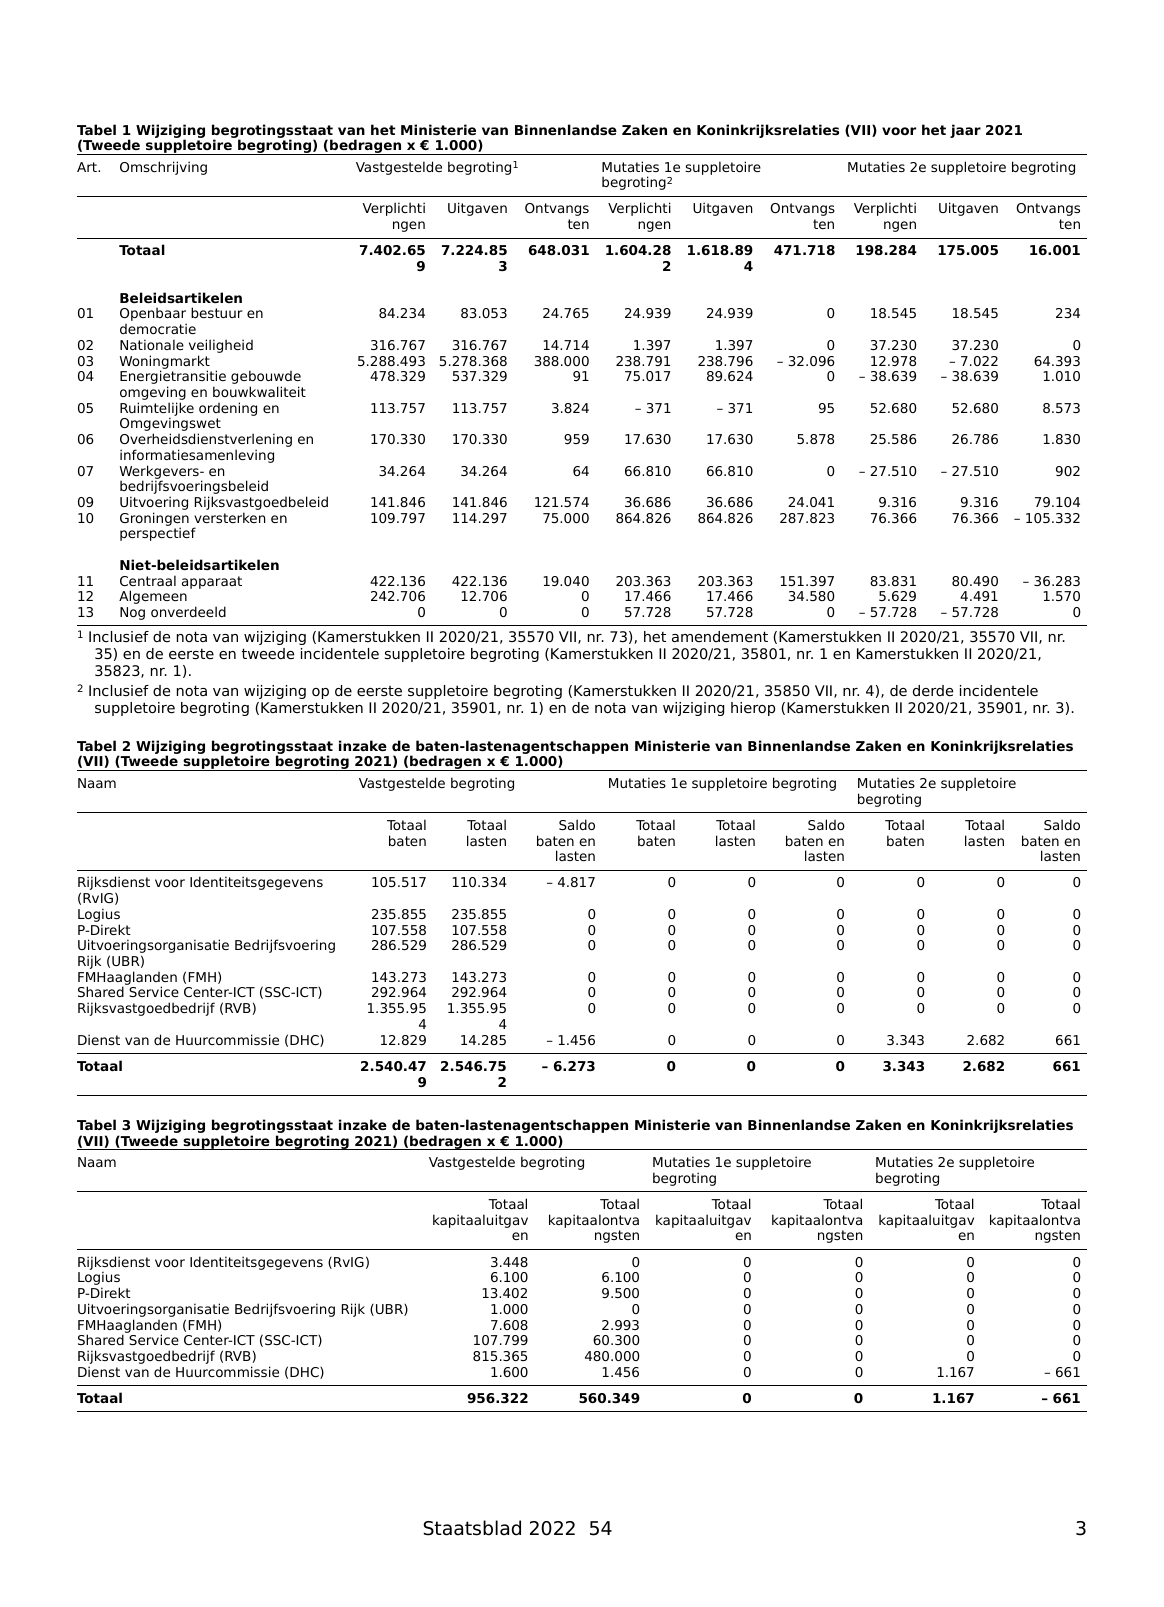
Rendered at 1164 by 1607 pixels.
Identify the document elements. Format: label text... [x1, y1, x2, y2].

table_cell 478.329 [350, 369, 432, 401]
table_cell FMHaaglanden (FMH) [77, 1317, 423, 1333]
table_cell 36.686 [595, 495, 677, 511]
table_cell 0 [646, 1349, 757, 1364]
table_cell 0 [646, 1250, 757, 1270]
table_cell 13.402 [423, 1286, 534, 1302]
table_cell 1 Inclusief de nota van wijziging (Kamerstukken II 2020/21, 35570 VII, nr. 73), het amendement (Kamerstukken II 2020/21, 35570 VII, nr. 35) en de eerste en tweede incidentele suppletoire begroting (Kamerstukken II 2020/21, 35801, nr. 1 en Kamerstukken II 2020/21, 35823, nr. 1). 2 Inclusief de nota van wijziging op de eerste suppletoire begroting (Kamerstukken II 2020/21, 35850 VII, nr. 4), de derde incidentele suppletoire begroting (Kamerstukken II 2020/21, 35901, nr. 1) en de nota van wijziging hierop (Kamerstukken II 2020/21, 35901, nr. 3). [77, 626, 1087, 717]
table_cell 0 [513, 938, 602, 969]
table_cell – 6.273 [513, 1054, 602, 1095]
table_cell – 38.639 [923, 369, 1004, 401]
table_cell 0 [758, 1302, 869, 1317]
table_cell 64 [514, 464, 595, 495]
table_cell 956.322 [423, 1386, 534, 1411]
table_cell P-Direkt [77, 923, 352, 938]
table_cell – 27.510 [923, 464, 1004, 495]
table_cell Mutaties 2e suppletoire begroting [841, 155, 1087, 196]
table_cell 5.878 [759, 432, 841, 463]
table_cell 76.366 [841, 511, 923, 542]
table_cell 0 [646, 1317, 757, 1333]
table_cell 66.810 [677, 464, 759, 495]
table_cell Niet-beleidsartikelen [113, 558, 350, 573]
table_cell 57.728 [677, 605, 759, 625]
table_cell [841, 558, 923, 573]
table_cell 0 [682, 923, 762, 938]
table_cell 91 [514, 369, 595, 401]
table_cell 52.680 [841, 401, 923, 432]
table_cell 83.831 [841, 574, 923, 589]
table_cell [923, 290, 1004, 306]
table_cell 959 [514, 432, 595, 463]
table_cell 0 [513, 923, 602, 938]
table_cell 52.680 [923, 401, 1004, 432]
table_cell 1.355.954 [433, 1001, 513, 1032]
table_cell 0 [981, 1286, 1087, 1302]
table_cell 2.546.752 [433, 1054, 513, 1095]
table_cell 2.682 [931, 1033, 1011, 1053]
table_cell [677, 275, 759, 290]
table_cell 6.100 [534, 1270, 646, 1286]
table_cell 0 [513, 1001, 602, 1032]
table_cell 5.278.368 [432, 353, 513, 369]
table_cell 09 [77, 495, 113, 511]
table_cell 0 [851, 1001, 931, 1032]
table_cell 292.964 [353, 985, 433, 1001]
table_cell 151.397 [759, 574, 841, 589]
table_cell 143.273 [433, 970, 513, 985]
table_cell 107.558 [433, 923, 513, 938]
table_cell Overheidsdienstverlening en informatiesamenleving [113, 432, 350, 463]
table_cell [350, 275, 432, 290]
table_cell – 27.510 [841, 464, 923, 495]
table_cell 66.810 [595, 464, 677, 495]
table_cell Nog onverdeeld [113, 605, 350, 625]
table_cell 0 [602, 1001, 682, 1032]
table_cell 04 [77, 369, 113, 401]
table_cell – 38.639 [841, 369, 923, 401]
table_cell 60.300 [534, 1333, 646, 1349]
table_cell 10 [77, 511, 113, 542]
table_cell Totaal lasten [682, 813, 762, 869]
table_cell 24.041 [759, 495, 841, 511]
table_cell 24.939 [677, 306, 759, 338]
table_cell 0 [1011, 923, 1087, 938]
table_cell 203.363 [677, 574, 759, 589]
table_cell [841, 290, 923, 306]
table_cell [1005, 542, 1087, 558]
table_cell 7.224.853 [432, 239, 513, 275]
table_cell 0 [1011, 1001, 1087, 1032]
table_cell [514, 290, 595, 306]
table_cell [1005, 290, 1087, 306]
table_cell 13 [77, 605, 113, 625]
table_cell Saldo baten en lasten [513, 813, 602, 869]
table_cell 1.167 [869, 1386, 981, 1411]
table_cell 07 [77, 464, 113, 495]
table_cell [595, 542, 677, 558]
table_cell 3.448 [423, 1250, 534, 1270]
table_cell [350, 290, 432, 306]
table_cell 2.993 [534, 1317, 646, 1333]
table_cell 0 [1005, 605, 1087, 625]
table_cell 0 [931, 1001, 1011, 1032]
table_cell 0 [762, 985, 851, 1001]
table_cell 5.288.493 [350, 353, 432, 369]
table_cell 815.365 [423, 1349, 534, 1364]
table_cell 16.001 [1005, 239, 1087, 275]
table_cell 316.767 [350, 338, 432, 353]
table_cell Art. [77, 155, 113, 196]
table_cell Totaal lasten [433, 813, 513, 869]
table_cell 0 [646, 1365, 757, 1385]
table_cell 0 [432, 605, 513, 625]
table_cell 902 [1005, 464, 1087, 495]
table_cell Totaal [77, 1054, 352, 1095]
table_cell 0 [682, 1054, 762, 1095]
table_cell Verplichtingen [350, 197, 432, 237]
table_cell [77, 197, 113, 237]
table_cell 661 [1011, 1033, 1087, 1053]
table_cell Algemeen [113, 589, 350, 605]
table_cell [923, 558, 1004, 573]
table_cell FMHaaglanden (FMH) [77, 970, 352, 985]
table_cell 0 [762, 923, 851, 938]
table_cell 75.000 [514, 511, 595, 542]
table_cell 661 [1011, 1054, 1087, 1095]
table_cell Ontvangsten [759, 197, 841, 237]
table_cell 02 [77, 338, 113, 353]
table_cell Uitgaven [432, 197, 513, 237]
table_cell Totaal kapitaaluitgaven [869, 1192, 981, 1249]
table_cell 0 [869, 1302, 981, 1317]
table_cell [1005, 275, 1087, 290]
table_cell [77, 290, 113, 306]
table_cell [514, 558, 595, 573]
table_cell 141.846 [432, 495, 513, 511]
table_cell 141.846 [350, 495, 432, 511]
table_cell 64.393 [1005, 353, 1087, 369]
table_cell Rijksdienst voor Identiteitsgegevens (RvIG) [77, 1250, 423, 1270]
table_cell [514, 542, 595, 558]
table_cell Openbaar bestuur en democratie [113, 306, 350, 338]
table_cell 34.264 [350, 464, 432, 495]
table_cell 238.796 [677, 353, 759, 369]
table_cell Vastgestelde begroting [353, 771, 602, 812]
table_cell Rijksdienst voor Identiteitsgegevens (RvIG) [77, 871, 352, 907]
table_cell 2.682 [931, 1054, 1011, 1095]
table_cell 9.316 [841, 495, 923, 511]
table_header Tabel 1 Wijziging begrotingsstaat van het Ministerie van Binnenlandse Zaken en Koninkrijksrelaties (VII) voor het jaar 2021 (Tweede suppletoire begroting) (bedragen x € 1.000) [77, 122, 1087, 154]
table_cell 1.010 [1005, 369, 1087, 401]
table_cell [77, 542, 113, 558]
table_cell 0 [981, 1333, 1087, 1349]
table_cell 121.574 [514, 495, 595, 511]
table_cell 1.570 [1005, 589, 1087, 605]
table_cell Omschrijving [113, 155, 350, 196]
table_cell 292.964 [433, 985, 513, 1001]
table_cell 560.349 [534, 1386, 646, 1411]
table_cell [841, 542, 923, 558]
table_cell Werkgevers- en bedrijfsvoeringsbeleid [113, 464, 350, 495]
table_cell 3.824 [514, 401, 595, 432]
table_cell 1.355.954 [353, 1001, 433, 1032]
table_cell Verplichtingen [841, 197, 923, 237]
table_cell 422.136 [350, 574, 432, 589]
table_cell 0 [758, 1286, 869, 1302]
table_cell – 371 [595, 401, 677, 432]
table_cell 0 [682, 907, 762, 922]
table_cell 37.230 [923, 338, 1004, 353]
table_cell 0 [762, 907, 851, 922]
table_cell [1005, 558, 1087, 573]
table_cell P-Direkt [77, 1286, 423, 1302]
table_cell 287.823 [759, 511, 841, 542]
table_cell 107.799 [423, 1333, 534, 1349]
table_cell 864.826 [595, 511, 677, 542]
table_cell 9.500 [534, 1286, 646, 1302]
table_cell 89.624 [677, 369, 759, 401]
table_cell 235.855 [353, 907, 433, 922]
table_cell 0 [1011, 938, 1087, 969]
table_cell 0 [759, 306, 841, 338]
table_cell 0 [931, 871, 1011, 907]
table_cell 113.757 [432, 401, 513, 432]
table_cell 0 [1011, 985, 1087, 1001]
table_cell 2.540.479 [353, 1054, 433, 1095]
table_cell 0 [682, 871, 762, 907]
table_cell 0 [981, 1349, 1087, 1364]
table_cell 12.978 [841, 353, 923, 369]
table_cell 0 [602, 985, 682, 1001]
table_cell 11 [77, 574, 113, 589]
table_cell 5.629 [841, 589, 923, 605]
table_cell 17.466 [677, 589, 759, 605]
table_cell 0 [513, 907, 602, 922]
table_cell 1.397 [595, 338, 677, 353]
table_cell [841, 275, 923, 290]
table_cell – 7.022 [923, 353, 1004, 369]
table_cell [350, 558, 432, 573]
table_cell – 57.728 [841, 605, 923, 625]
table_cell 0 [602, 1033, 682, 1053]
table_cell 84.234 [350, 306, 432, 338]
table_cell [113, 542, 350, 558]
table_cell 1.618.894 [677, 239, 759, 275]
table_cell 1.000 [423, 1302, 534, 1317]
table_cell 471.718 [759, 239, 841, 275]
table_cell Totaal baten [353, 813, 433, 869]
table_cell Mutaties 2e suppletoire begroting [869, 1150, 1087, 1191]
table_cell [77, 813, 352, 869]
table_cell 8.573 [1005, 401, 1087, 432]
table_cell 0 [759, 369, 841, 401]
table_cell 17.630 [595, 432, 677, 463]
table_cell [759, 542, 841, 558]
table_cell Uitvoeringsorganisatie Bedrijfsvoering Rijk (UBR) [77, 1302, 423, 1317]
table_cell Uitvoering Rijksvastgoedbeleid [113, 495, 350, 511]
table_cell Groningen versterken en perspectief [113, 511, 350, 542]
table_cell 6.100 [423, 1270, 534, 1286]
table_cell 06 [77, 432, 113, 463]
table_cell 25.586 [841, 432, 923, 463]
table_cell 0 [682, 985, 762, 1001]
table_cell Ruimtelijke ordening en Omgevingswet [113, 401, 350, 432]
table_cell [350, 542, 432, 558]
table_cell Woningmarkt [113, 353, 350, 369]
table_cell 114.297 [432, 511, 513, 542]
table_cell 37.230 [841, 338, 923, 353]
table_cell 113.757 [350, 401, 432, 432]
table_cell 422.136 [432, 574, 513, 589]
table_cell – 57.728 [923, 605, 1004, 625]
table_cell 0 [513, 970, 602, 985]
table_cell Mutaties 1e suppletoire begroting [602, 771, 851, 812]
table_cell Energietransitie gebouwde omgeving en bouwkwaliteit [113, 369, 350, 401]
table_cell 24.939 [595, 306, 677, 338]
table_cell 12.706 [432, 589, 513, 605]
table_cell 0 [931, 985, 1011, 1001]
table_cell 648.031 [514, 239, 595, 275]
table_cell 76.366 [923, 511, 1004, 542]
table_cell 286.529 [433, 938, 513, 969]
table_cell 0 [602, 970, 682, 985]
table_cell 57.728 [595, 605, 677, 625]
table_cell – 1.456 [513, 1033, 602, 1053]
table_cell 0 [602, 871, 682, 907]
table_cell Uitvoeringsorganisatie Bedrijfsvoering Rijk (UBR) [77, 938, 352, 969]
table_cell 0 [762, 938, 851, 969]
table_cell 235.855 [433, 907, 513, 922]
table_cell [923, 542, 1004, 558]
table_cell 0 [758, 1317, 869, 1333]
table_cell Totaal [77, 1386, 423, 1411]
table_cell 480.000 [534, 1349, 646, 1364]
table_cell 175.005 [923, 239, 1004, 275]
table_cell 316.767 [432, 338, 513, 353]
table_cell Vastgestelde begroting [423, 1150, 646, 1191]
table_cell Naam [77, 1150, 423, 1191]
table_cell 80.490 [923, 574, 1004, 589]
table_cell 34.264 [432, 464, 513, 495]
table_cell 0 [851, 938, 931, 969]
table_cell Totaal kapitaalontvangsten [534, 1192, 646, 1249]
table_cell 286.529 [353, 938, 433, 969]
table_cell 0 [851, 923, 931, 938]
table_cell 0 [682, 970, 762, 985]
table_cell [432, 542, 513, 558]
table_cell 0 [514, 589, 595, 605]
table_cell 0 [646, 1302, 757, 1317]
table_cell Shared Service Center-ICT (SSC-ICT) [77, 985, 352, 1001]
table_cell 0 [931, 923, 1011, 938]
table_cell 1.830 [1005, 432, 1087, 463]
table_cell Uitgaven [923, 197, 1004, 237]
table_cell Totaal kapitaalontvangsten [981, 1192, 1087, 1249]
table_cell – 371 [677, 401, 759, 432]
table_cell 0 [758, 1270, 869, 1286]
table_cell 0 [762, 970, 851, 985]
table_cell Mutaties 1e suppletoire begroting [646, 1150, 869, 1191]
table_cell 0 [602, 907, 682, 922]
table_cell 7.608 [423, 1317, 534, 1333]
table_cell 19.040 [514, 574, 595, 589]
table_cell 36.686 [677, 495, 759, 511]
table_cell 05 [77, 401, 113, 432]
table_cell 83.053 [432, 306, 513, 338]
table_cell 0 [762, 871, 851, 907]
table_cell Ontvangsten [1005, 197, 1087, 237]
table_cell 34.580 [759, 589, 841, 605]
table_cell [677, 290, 759, 306]
table_cell 537.329 [432, 369, 513, 401]
table_cell 12.829 [353, 1033, 433, 1053]
table_cell 0 [758, 1365, 869, 1385]
table_cell 75.017 [595, 369, 677, 401]
table_cell 1.397 [677, 338, 759, 353]
table_cell Ontvangsten [514, 197, 595, 237]
table_cell Vastgestelde begroting1 [350, 155, 595, 196]
table_cell 14.285 [433, 1033, 513, 1053]
table_cell 0 [851, 970, 931, 985]
table_cell 01 [77, 306, 113, 338]
table_cell 0 [931, 938, 1011, 969]
table_cell [432, 558, 513, 573]
table_cell – 32.096 [759, 353, 841, 369]
table_cell [113, 275, 350, 290]
table_cell 0 [1011, 907, 1087, 922]
table_cell 0 [646, 1333, 757, 1349]
table_cell 0 [931, 970, 1011, 985]
table_cell 0 [350, 605, 432, 625]
table_cell 0 [762, 1001, 851, 1032]
table_cell Naam [77, 771, 352, 812]
table_cell 1.167 [869, 1365, 981, 1385]
table_cell 198.284 [841, 239, 923, 275]
table_cell Mutaties 2e suppletoire begroting [851, 771, 1087, 812]
table_cell 0 [513, 985, 602, 1001]
table_cell Totaal kapitaalontvangsten [758, 1192, 869, 1249]
table_cell 0 [1005, 338, 1087, 353]
table_cell 0 [759, 338, 841, 353]
table_cell Mutaties 1e suppletoire begroting2 [595, 155, 841, 196]
table_cell 0 [758, 1386, 869, 1411]
table_cell 0 [869, 1333, 981, 1349]
table_cell Nationale veiligheid [113, 338, 350, 353]
table_cell [432, 275, 513, 290]
table_cell Totaal lasten [931, 813, 1011, 869]
table_cell 0 [869, 1349, 981, 1364]
table_cell 0 [759, 464, 841, 495]
table_cell 3.343 [851, 1033, 931, 1053]
table_cell 0 [1011, 970, 1087, 985]
table_cell 0 [869, 1250, 981, 1270]
table_cell 17.630 [677, 432, 759, 463]
table_cell 0 [1011, 871, 1087, 907]
table_cell 0 [682, 1001, 762, 1032]
table_cell [113, 197, 350, 237]
table_cell Shared Service Center-ICT (SSC-ICT) [77, 1333, 423, 1349]
table_cell [77, 1192, 423, 1249]
table_cell 170.330 [350, 432, 432, 463]
table_cell [759, 275, 841, 290]
table_header Tabel 3 Wijziging begrotingsstaat inzake de baten-lastenagentschappen Ministerie van Binnenlandse Zaken en Koninkrijksrelaties (VII) (Tweede suppletoire begroting 2021) (bedragen x € 1.000) [77, 1118, 1087, 1149]
table_cell – 661 [981, 1386, 1087, 1411]
table_cell Totaal baten [602, 813, 682, 869]
table_header Tabel 2 Wijziging begrotingsstaat inzake de baten-lastenagentschappen Ministerie van Binnenlandse Zaken en Koninkrijksrelaties (VII) (Tweede suppletoire begroting 2021) (bedragen x € 1.000) [77, 739, 1087, 770]
table_cell 0 [869, 1270, 981, 1286]
table_cell 24.765 [514, 306, 595, 338]
table_cell 0 [758, 1333, 869, 1349]
table_cell 0 [758, 1250, 869, 1270]
table_cell 0 [931, 907, 1011, 922]
table_cell 0 [851, 985, 931, 1001]
table_cell 105.517 [353, 871, 433, 907]
table_cell 864.826 [677, 511, 759, 542]
table_cell 0 [981, 1302, 1087, 1317]
table_cell 4.491 [923, 589, 1004, 605]
table_cell [759, 290, 841, 306]
table_cell 18.545 [923, 306, 1004, 338]
table_cell Dienst van de Huurcommissie (DHC) [77, 1365, 423, 1385]
table_cell [595, 275, 677, 290]
table_cell 0 [758, 1349, 869, 1364]
table_cell Totaal baten [851, 813, 931, 869]
table_cell 143.273 [353, 970, 433, 985]
table_cell 0 [646, 1286, 757, 1302]
table_cell 242.706 [350, 589, 432, 605]
table_cell 203.363 [595, 574, 677, 589]
table_cell [759, 558, 841, 573]
table_cell [595, 290, 677, 306]
table_cell – 36.283 [1005, 574, 1087, 589]
table_cell 9.316 [923, 495, 1004, 511]
table_cell Totaal kapitaaluitgaven [646, 1192, 757, 1249]
table_cell Beleidsartikelen [113, 290, 350, 306]
table_cell 0 [759, 605, 841, 625]
table_cell [514, 275, 595, 290]
table_cell Centraal apparaat [113, 574, 350, 589]
table_cell 7.402.659 [350, 239, 432, 275]
table_cell – 105.332 [1005, 511, 1087, 542]
table_cell 0 [981, 1317, 1087, 1333]
table_cell Uitgaven [677, 197, 759, 237]
table_cell 110.334 [433, 871, 513, 907]
table_cell 1.604.282 [595, 239, 677, 275]
table_cell 0 [602, 938, 682, 969]
table_cell 0 [851, 871, 931, 907]
table_cell 0 [762, 1054, 851, 1095]
table_cell 109.797 [350, 511, 432, 542]
table_cell Verplichtingen [595, 197, 677, 237]
table_cell Logius [77, 1270, 423, 1286]
table_cell 0 [682, 938, 762, 969]
table_cell 0 [602, 923, 682, 938]
table_cell Totaal [113, 239, 350, 275]
table_cell [77, 239, 113, 275]
table_cell 0 [534, 1302, 646, 1317]
table_cell [677, 558, 759, 573]
table_cell 0 [646, 1270, 757, 1286]
table_cell 03 [77, 353, 113, 369]
table_cell 0 [869, 1317, 981, 1333]
table_cell 0 [602, 1054, 682, 1095]
table_cell 0 [981, 1270, 1087, 1286]
table_cell 170.330 [432, 432, 513, 463]
table_cell Totaal kapitaaluitgaven [423, 1192, 534, 1249]
table_cell 95 [759, 401, 841, 432]
table_cell 0 [762, 1033, 851, 1053]
table_cell 79.104 [1005, 495, 1087, 511]
table_cell 0 [869, 1286, 981, 1302]
table_cell 0 [514, 605, 595, 625]
table_cell Rijksvastgoedbedrijf (RVB) [77, 1349, 423, 1364]
table_cell 0 [646, 1386, 757, 1411]
table_cell 18.545 [841, 306, 923, 338]
table_cell – 4.817 [513, 871, 602, 907]
table_cell 234 [1005, 306, 1087, 338]
table_cell – 661 [981, 1365, 1087, 1385]
table_cell 14.714 [514, 338, 595, 353]
table_cell 0 [981, 1250, 1087, 1270]
table_cell 1.600 [423, 1365, 534, 1385]
table_cell 1.456 [534, 1365, 646, 1385]
table_cell 17.466 [595, 589, 677, 605]
table_cell 238.791 [595, 353, 677, 369]
table_cell [432, 290, 513, 306]
table_cell [77, 275, 113, 290]
table_cell 0 [682, 1033, 762, 1053]
table_cell 0 [851, 907, 931, 922]
table_cell Saldo baten en lasten [762, 813, 851, 869]
table_cell 107.558 [353, 923, 433, 938]
table_cell Dienst van de Huurcommissie (DHC) [77, 1033, 352, 1053]
table_cell [77, 558, 113, 573]
table_cell 388.000 [514, 353, 595, 369]
table_cell 12 [77, 589, 113, 605]
table_cell 26.786 [923, 432, 1004, 463]
table_cell [677, 542, 759, 558]
table_cell Rijksvastgoedbedrijf (RVB) [77, 1001, 352, 1032]
table_cell [923, 275, 1004, 290]
table_cell 3.343 [851, 1054, 931, 1095]
table_cell Logius [77, 907, 352, 922]
table_cell [595, 558, 677, 573]
table_cell Saldo baten en lasten [1011, 813, 1087, 869]
table_cell 0 [534, 1250, 646, 1270]
